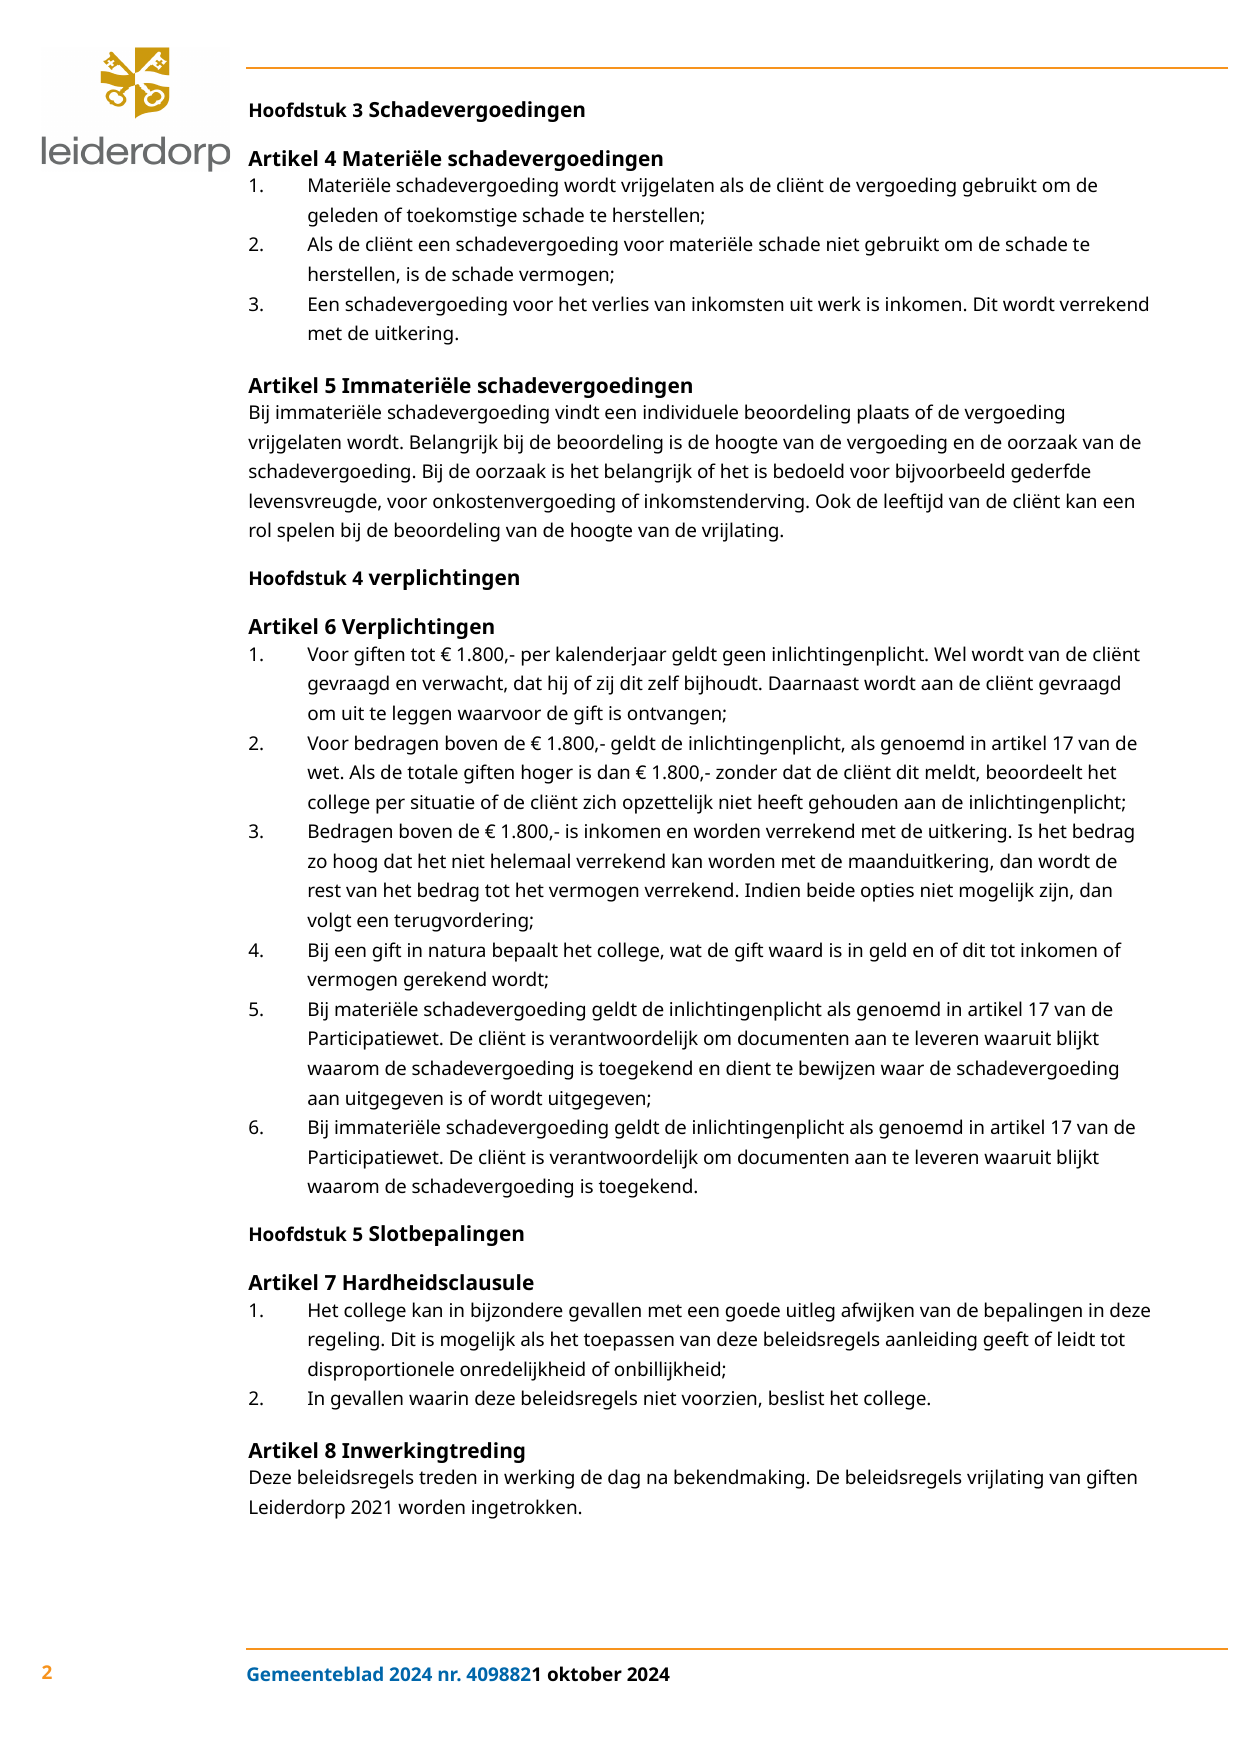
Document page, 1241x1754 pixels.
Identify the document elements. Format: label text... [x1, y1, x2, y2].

list Bij immateriële schadevergoeding geldt de inlichtingenplicht als genoemd in artikel 17 van de Participatiewet. De cliënt is verantwoordelijk om documenten aan te leveren waaruit blijkt waarom de schadevergoeding is toegekend. [248, 1114, 1152, 1199]
text Deze beleidsregels treden in werking de dag na bekendmaking. De beleidsregels vrijlating van giften Leiderdorp 2021 worden ingetrokken. [248, 1464, 1152, 1520]
text Bij immateriële schadevergoeding vindt een individuele beoordeling plaats of de vergoeding vrijgelaten wordt. Belangrijk bij de beoordeling is de hoogte van de vergoeding en de oorzaak van de schadevergoeding. Bij de oorzaak is het belangrijk of het is bedoeld voor bijvoorbeeld gederfde levensvreugde, voor onkostenvergoeding of inkomstenderving. Ook de leeftijd van de cliënt kan een rol spelen bij de beoordeling van de hoogte van de vrijlating. [248, 399, 1152, 543]
list Bij een gift in natura bepaalt het college, wat de gift waard is in geld en of dit tot inkomen of vermogen gerekend wordt; [248, 937, 1152, 992]
list Bedragen boven de € 1.800,- is inkomen en worden verrekend met de uitkering. Is het bedrag zo hoog dat het niet helemaal verrekend kan worden met de maanduitkering, dan wordt de rest van het bedrag tot het vermogen verrekend. Indien beide opties niet mogelijk zijn, dan volgt een terugvordering; [248, 818, 1152, 933]
picture [41, 47, 231, 172]
list Het college kan in bijzondere gevallen met een goede uitleg afwijken van de bepalingen in deze regeling. Dit is mogelijk als het toepassen van deze beleidsregels aanleiding geeft of leidt tot disproportionele onredelijkheid of onbillijkheid; [248, 1297, 1152, 1382]
text Artikel 6 Verplichtingen [248, 612, 1152, 641]
list Bij materiële schadevergoeding geldt de inlichtingenplicht als genoemd in artikel 17 van de Participatiewet. De cliënt is verantwoordelijk om documenten aan te leveren waaruit blijkt waarom de schadevergoeding is toegekend en dient te bewijzen waar de schadevergoeding aan uitgegeven is of wordt uitgegeven; [248, 996, 1152, 1110]
text Artikel 7 Hardheidsclausule [248, 1268, 1152, 1297]
text Artikel 5 Immateriële schadevergoedingen [248, 371, 1152, 399]
text Hoofdstuk 4 verplichtingen [248, 563, 1152, 592]
text Artikel 4 Materiële schadevergoedingen [248, 144, 1152, 172]
list Als de cliënt een schadevergoeding voor materiële schade niet gebruikt om de schade te herstellen, is de schade vermogen; [248, 232, 1152, 287]
text Hoofdstuk 5 Slotbepalingen [248, 1219, 1152, 1247]
text Artikel 8 Inwerkingtreding [248, 1436, 1152, 1464]
list Voor giften tot € 1.800,- per kalenderjaar geldt geen inlichtingenplicht. Wel wordt van de cliënt gevraagd en verwacht, dat hij of zij dit zelf bijhoudt. Daarnaast wordt aan de cliënt gevraagd om uit te leggen waarvoor de gift is ontvangen; [248, 641, 1152, 726]
text Hoofdstuk 3 Schadevergoedingen [248, 95, 1152, 123]
list Voor bedragen boven de € 1.800,- geldt de inlichtingenplicht, als genoemd in artikel 17 van de wet. Als de totale giften hoger is dan € 1.800,- zonder dat de cliënt dit meldt, beoordeelt het college per situatie of de cliënt zich opzettelijk niet heeft gehouden aan de inlichtingenplicht; [248, 730, 1152, 814]
list Materiële schadevergoeding wordt vrijgelaten als de cliënt de vergoeding gebruikt om de geleden of toekomstige schade te herstellen; [248, 172, 1152, 228]
list Een schadevergoeding voor het verlies van inkomsten uit werk is inkomen. Dit wordt verrekend met de uitkering. [248, 291, 1152, 346]
list In gevallen waarin deze beleidsregels niet voorzien, beslist het college. [248, 1386, 1152, 1411]
